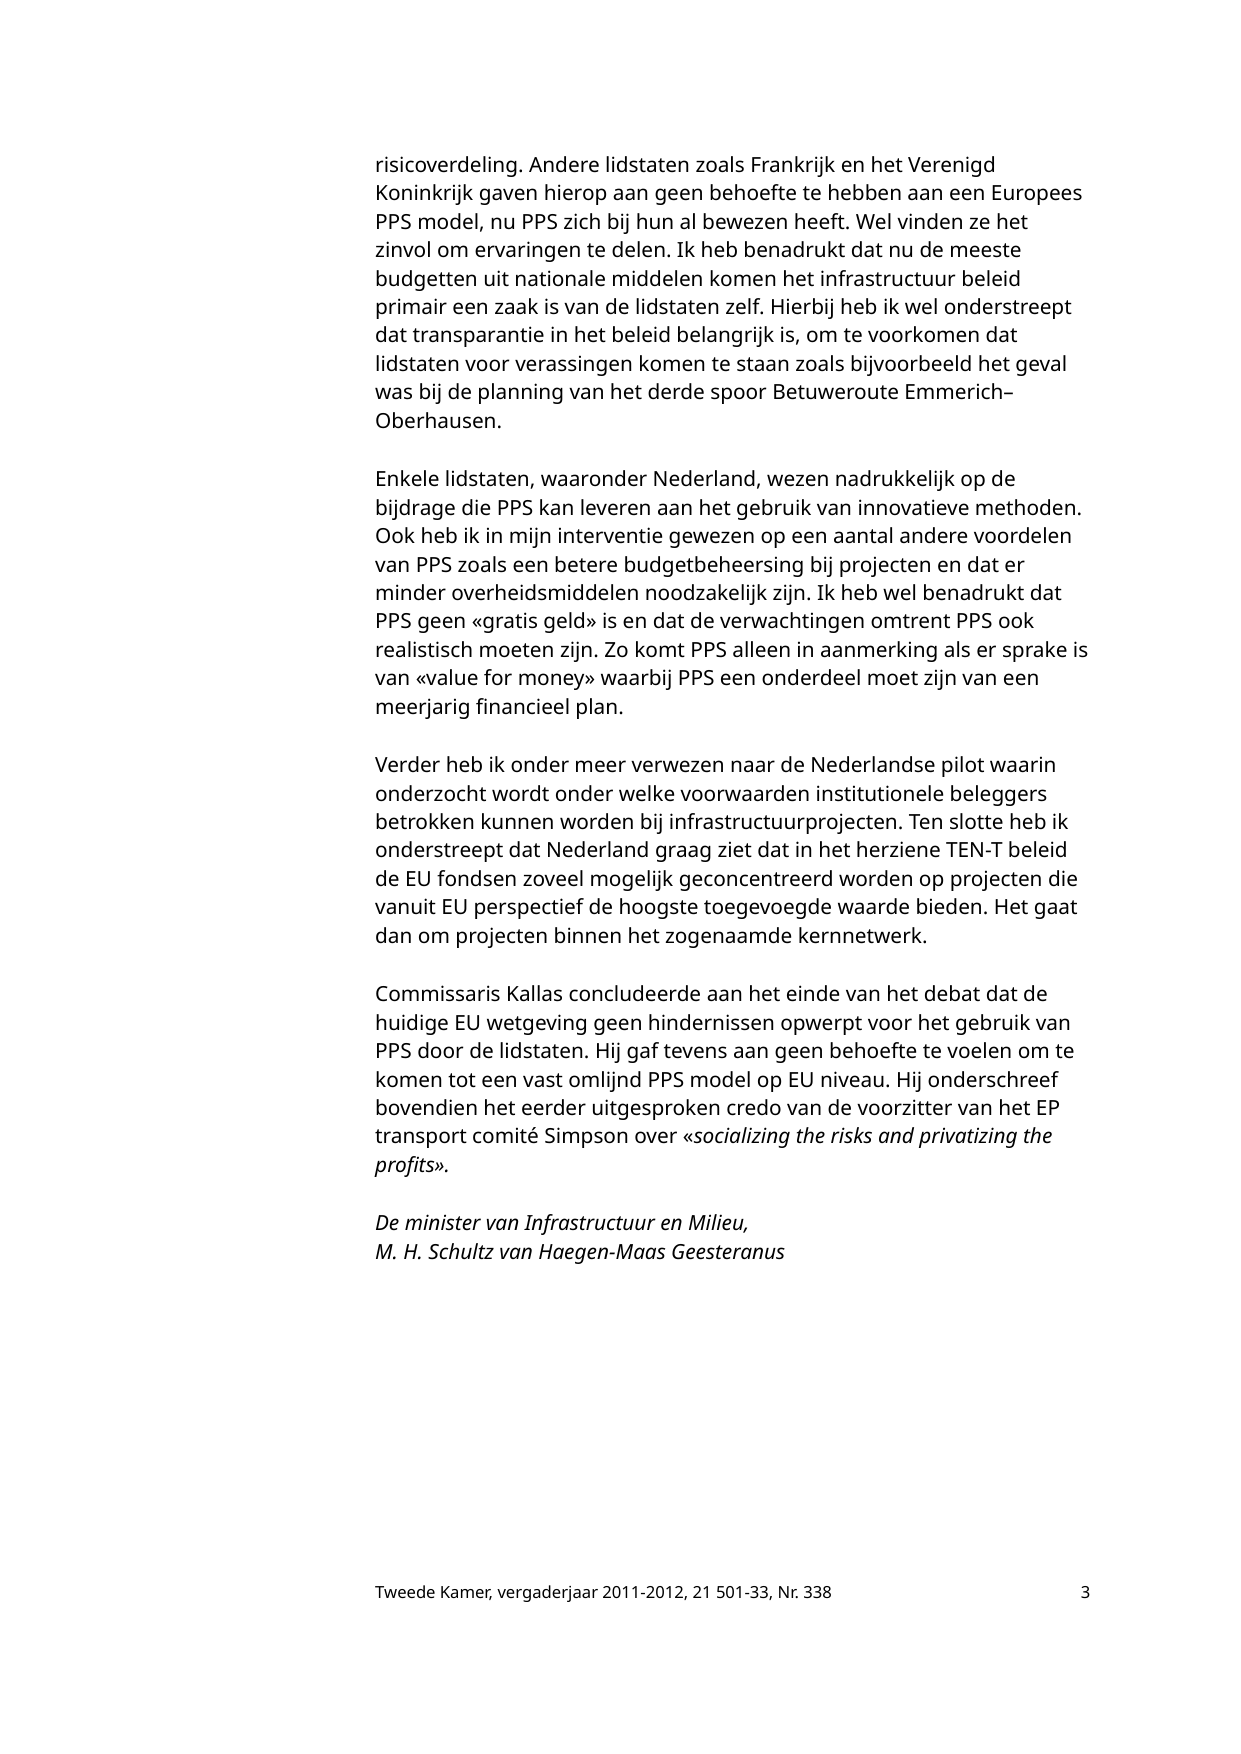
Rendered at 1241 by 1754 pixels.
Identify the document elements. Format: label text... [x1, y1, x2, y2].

text Commissaris Kallas concludeerde aan het einde van het debat dat de huidige EU wetgeving geen hindernissen opwerpt voor het gebruik van PPS door de lidstaten. Hij gaf tevens aan geen behoefte te voelen om te komen tot een vast omlijnd PPS model op EU niveau. Hij onderschreef bovendien het eerder uitgesproken credo van de voorzitter van het EP transport comité Simpson over «socializing the risks and privatizing the profits». [375, 979, 1090, 1178]
text Enkele lidstaten, waaronder Nederland, wezen nadrukkelijk op de bijdrage die PPS kan leveren aan het gebruik van innovatieve methoden. Ook heb ik in mijn interventie gewezen op een aantal andere voordelen van PPS zoals een betere budgetbeheersing bij projecten en dat er minder overheidsmiddelen noodzakelijk zijn. Ik heb wel benadrukt dat PPS geen «gratis geld» is en dat de verwachtingen omtrent PPS ook realistisch moeten zijn. Zo komt PPS alleen in aanmerking als er sprake is van «value for money» waarbij PPS een onderdeel moet zijn van een meerjarig financieel plan. [375, 464, 1090, 720]
text M. H. Schultz van Haegen-Maas Geesteranus [375, 1237, 1090, 1265]
text risicoverdeling. Andere lidstaten zoals Frankrijk en het Verenigd Koninkrijk gaven hierop aan geen behoefte te hebben aan een Europees PPS model, nu PPS zich bij hun al bewezen heeft. Wel vinden ze het zinvol om ervaringen te delen. Ik heb benadrukt dat nu de meeste budgetten uit nationale middelen komen het infrastructuur beleid primair een zaak is van de lidstaten zelf. Hierbij heb ik wel onderstreept dat transparantie in het beleid belangrijk is, om te voorkomen dat lidstaten voor verassingen komen te staan zoals bijvoorbeeld het geval was bij de planning van het derde spoor Betuweroute Emmerich–Oberhausen. [375, 150, 1090, 434]
text Verder heb ik onder meer verwezen naar de Nederlandse pilot waarin onderzocht wordt onder welke voorwaarden institutionele beleggers betrokken kunnen worden bij infrastructuurprojecten. Ten slotte heb ik onderstreept dat Nederland graag ziet dat in het herziene TEN-T beleid de EU fondsen zoveel mogelijk geconcentreerd worden op projecten die vanuit EU perspectief de hoogste toegevoegde waarde bieden. Het gaat dan om projecten binnen het zogenaamde kernnetwerk. [375, 750, 1090, 949]
text De minister van Infrastructuur en Milieu, [375, 1208, 1090, 1237]
